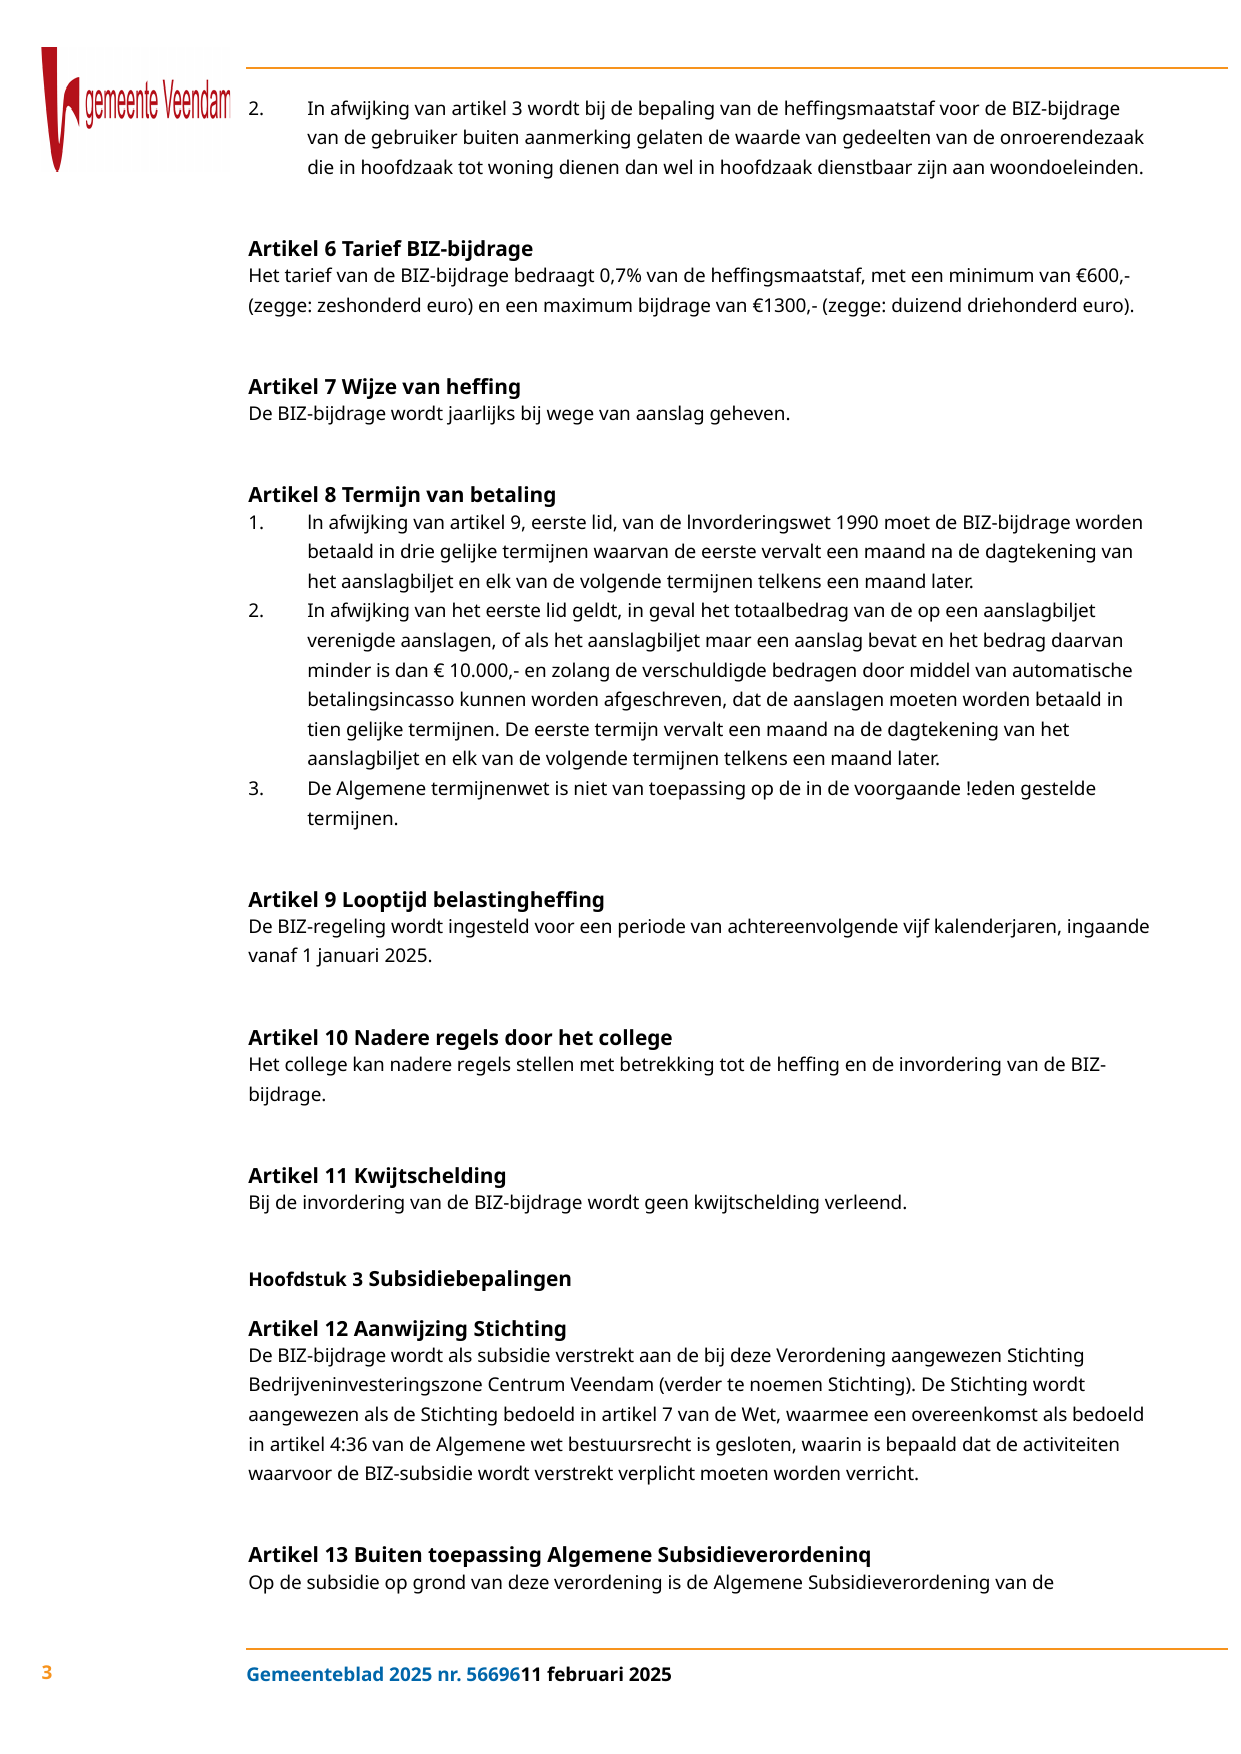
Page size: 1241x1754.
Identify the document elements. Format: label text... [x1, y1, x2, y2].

text Bij de invordering van de BIZ-bijdrage wordt geen kwijtschelding verleend. [248, 1189, 1152, 1215]
text Het college kan nadere regels stellen met betrekking tot de heffing en de invordering van de BIZ-bijdrage. [248, 1051, 1152, 1106]
text Artikel 13 Buiten toepassing Algemene Subsidieverordeninq [248, 1540, 1152, 1569]
picture [41, 47, 231, 172]
text De BIZ-bijdrage wordt jaarlijks bij wege van aanslag geheven. [248, 400, 1152, 426]
text Artikel 9 Looptijd belastingheffing [248, 885, 1152, 913]
text Het tarief van de BIZ-bijdrage bedraagt 0,7% van de heffingsmaatstaf, met een minimum van €600,- (zegge: zeshonderd euro) en een maximum bijdrage van €1300,- (zegge: duizend driehonderd euro). [248, 262, 1152, 318]
text aangewezen als de Stichting bedoeld in artikel 7 van de Wet, waarmee een overeenkomst als bedoeld in artikel 4:36 van de Algemene wet bestuursrecht is gesloten, waarin is bepaald dat de activiteiten waarvoor de BIZ-subsidie wordt verstrekt verplicht moeten worden verricht. [248, 1401, 1152, 1486]
text Artikel 11 Kwijtschelding [248, 1161, 1152, 1189]
text Artikel 7 Wijze van heffing [248, 372, 1152, 400]
text Hoofdstuk 3 Subsidiebepalingen [248, 1264, 1152, 1293]
list De Algemene termijnenwet is niet van toepassing op de in de voorgaande !eden gestelde termijnen. [248, 775, 1152, 830]
text vanaf 1 januari 2025. [248, 943, 1152, 968]
text Artikel 12 Aanwijzing Stichting [248, 1314, 1152, 1342]
text Op de subsidie op grond van deze verordening is de Algemene Subsidieverordening van de [248, 1569, 1152, 1594]
list In afwijking van artikel 3 wordt bij de bepaling van de heffingsmaatstaf voor de BIZ-bijdrage van de gebruiker buiten aanmerking gelaten de waarde van gedeelten van de onroerendezaak die in hoofdzaak tot woning dienen dan wel in hoofdzaak dienstbaar zijn aan woondoeleinden. [248, 95, 1152, 180]
text Artikel 8 Termijn van betaling [248, 480, 1152, 509]
text Artikel 10 Nadere regels door het college [248, 1023, 1152, 1051]
list ln afwijking van artikel 9, eerste lid, van de lnvorderingswet 1990 moet de BIZ-bijdrage worden betaald in drie gelijke termijnen waarvan de eerste vervalt een maand na de dagtekening van het aanslagbiljet en elk van de volgende termijnen telkens een maand later. [248, 509, 1152, 594]
text De BIZ-bijdrage wordt als subsidie verstrekt aan de bij deze Verordening aangewezen Stichting [248, 1342, 1152, 1368]
text Bedrijveninvesteringszone Centrum Veendam (verder te noemen Stichting). De Stichting wordt [248, 1372, 1152, 1397]
text De BIZ-regeling wordt ingesteld voor een periode van achtereenvolgende vijf kalenderjaren, ingaande [248, 913, 1152, 939]
list In afwijking van het eerste lid geldt, in geval het totaalbedrag van de op een aanslagbiljet verenigde aanslagen, of als het aanslagbiljet maar een aanslag bevat en het bedrag daarvan minder is dan € 10.000,- en zolang de verschuldigde bedragen door middel van automatische betalingsincasso kunnen worden afgeschreven, dat de aanslagen moeten worden betaald in tien gelijke termijnen. De eerste termijn vervalt een maand na de dagtekening van het aanslagbiljet en elk van de volgende termijnen telkens een maand later. [248, 598, 1152, 771]
text Artikel 6 Tarief BIZ-bijdrage [248, 234, 1152, 262]
